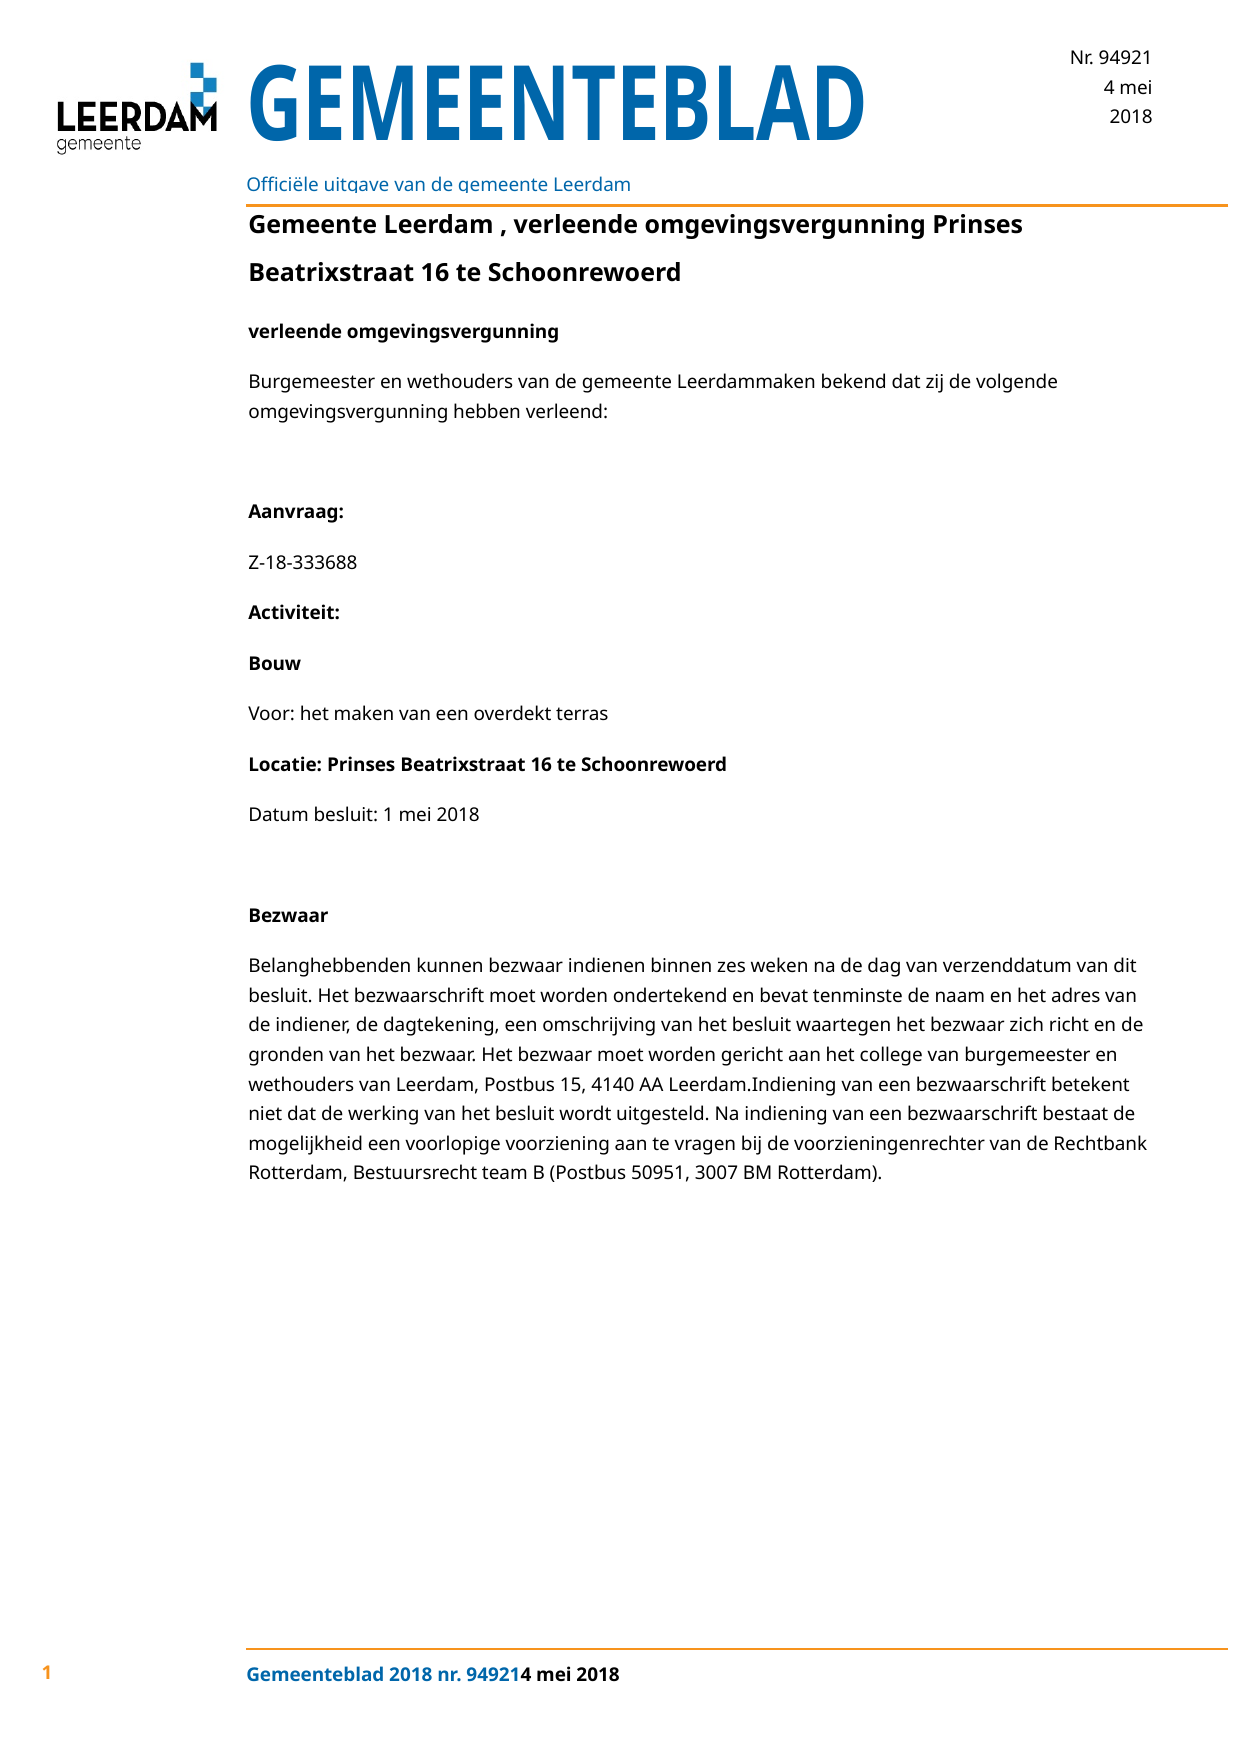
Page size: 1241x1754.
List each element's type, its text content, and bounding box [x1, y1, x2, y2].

text verleende omgevingsvergunning [248, 318, 1152, 344]
text Belanghebbenden kunnen bezwaar indienen binnen zes weken na de dag van verzenddatum van dit besluit. Het bezwaarschrift moet worden ondertekend en bevat tenminste de naam en het adres van de indiener, de dagtekening, een omschrijving van het besluit waartegen het bezwaar zich richt en de gronden van het bezwaar. Het bezwaar moet worden gericht aan het college van burgemeester en wethouders van Leerdam, Postbus 15, 4140 AA Leerdam.Indiening van een bezwaarschrift betekent niet dat de werking van het besluit wordt uitgesteld. Na indiening van een bezwaarschrift bestaat de mogelijkheid een voorlopige voorziening aan te vragen bij de voorzieningenrechter van de Rechtbank Rotterdam, Bestuursrecht team B (Postbus 50951, 3007 BM Rotterdam). [248, 952, 1152, 1185]
text Datum besluit: 1 mei 2018 [248, 801, 1152, 827]
text Activiteit: [248, 599, 1152, 625]
text Locatie: Prinses Beatrixstraat 16 te Schoonrewoerd [248, 751, 1152, 777]
text Bezwaar [248, 902, 1152, 928]
text Bouw [248, 650, 1152, 676]
text Voor: het maken van een overdekt terras [248, 700, 1152, 726]
text Gemeente Leerdam , verleende omgevingsvergunning Prinses Beatrixstraat 16 te Schoonrewoerd [248, 207, 1152, 288]
text Aanvraag: [248, 499, 1152, 524]
picture [41, 47, 231, 172]
text Z-18-333688 [248, 549, 1152, 575]
text Burgemeester en wethouders van de gemeente Leerdammaken bekend dat zij de volgende omgevingsvergunning hebben verleend: [248, 368, 1152, 424]
